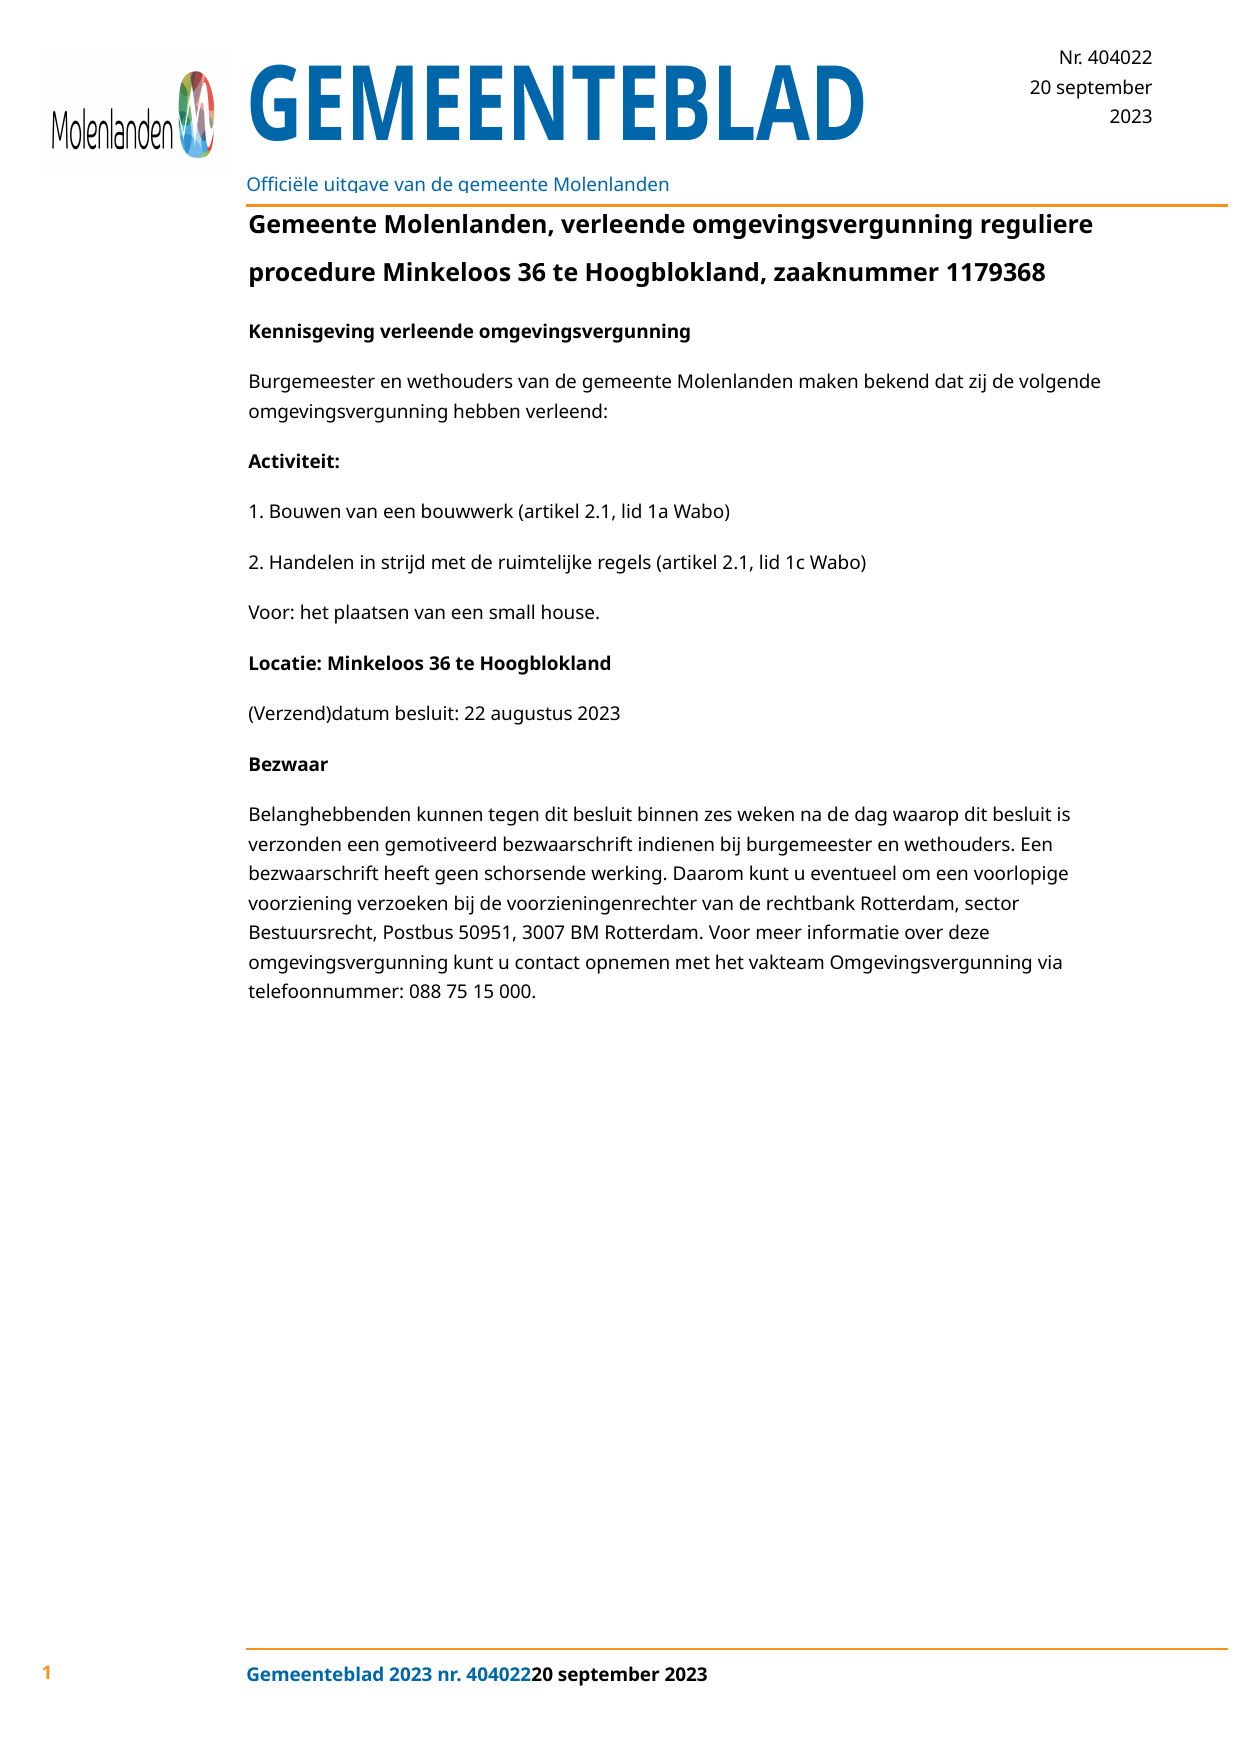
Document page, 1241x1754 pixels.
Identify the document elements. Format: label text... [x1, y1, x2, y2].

text Gemeente Molenlanden, verleende omgevingsvergunning reguliere procedure Minkeloos 36 te Hoogblokland, zaaknummer 1179368 [248, 207, 1152, 288]
text Voor: het plaatsen van een small house. [248, 599, 1152, 625]
text Burgemeester en wethouders van de gemeente Molenlanden maken bekend dat zij de volgende omgevingsvergunning hebben verleend: [248, 368, 1152, 424]
text (Verzend)datum besluit: 22 augustus 2023 [248, 700, 1152, 726]
text Locatie: Minkeloos 36 te Hoogblokland [248, 650, 1152, 676]
text Bezwaar [248, 751, 1152, 777]
text Belanghebbenden kunnen tegen dit besluit binnen zes weken na de dag waarop dit besluit is verzonden een gemotiveerd bezwaarschrift indienen bij burgemeester en wethouders. Een bezwaarschrift heeft geen schorsende werking. Daarom kunt u eventueel om een voorlopige voorziening verzoeken bij de voorzieningenrechter van de rechtbank Rotterdam, sector Bestuursrecht, Postbus 50951, 3007 BM Rotterdam. Voor meer informatie over deze omgevingsvergunning kunt u contact opnemen met het vakteam Omgevingsvergunning via telefoonnummer: 088 75 15 000. [248, 801, 1152, 1004]
text Activiteit: [248, 448, 1152, 474]
picture [41, 47, 231, 172]
text 1. Bouwen van een bouwwerk (artikel 2.1, lid 1a Wabo) [248, 499, 1152, 524]
text 2. Handelen in strijd met de ruimtelijke regels (artikel 2.1, lid 1c Wabo) [248, 549, 1152, 575]
text Kennisgeving verleende omgevingsvergunning [248, 318, 1152, 344]
